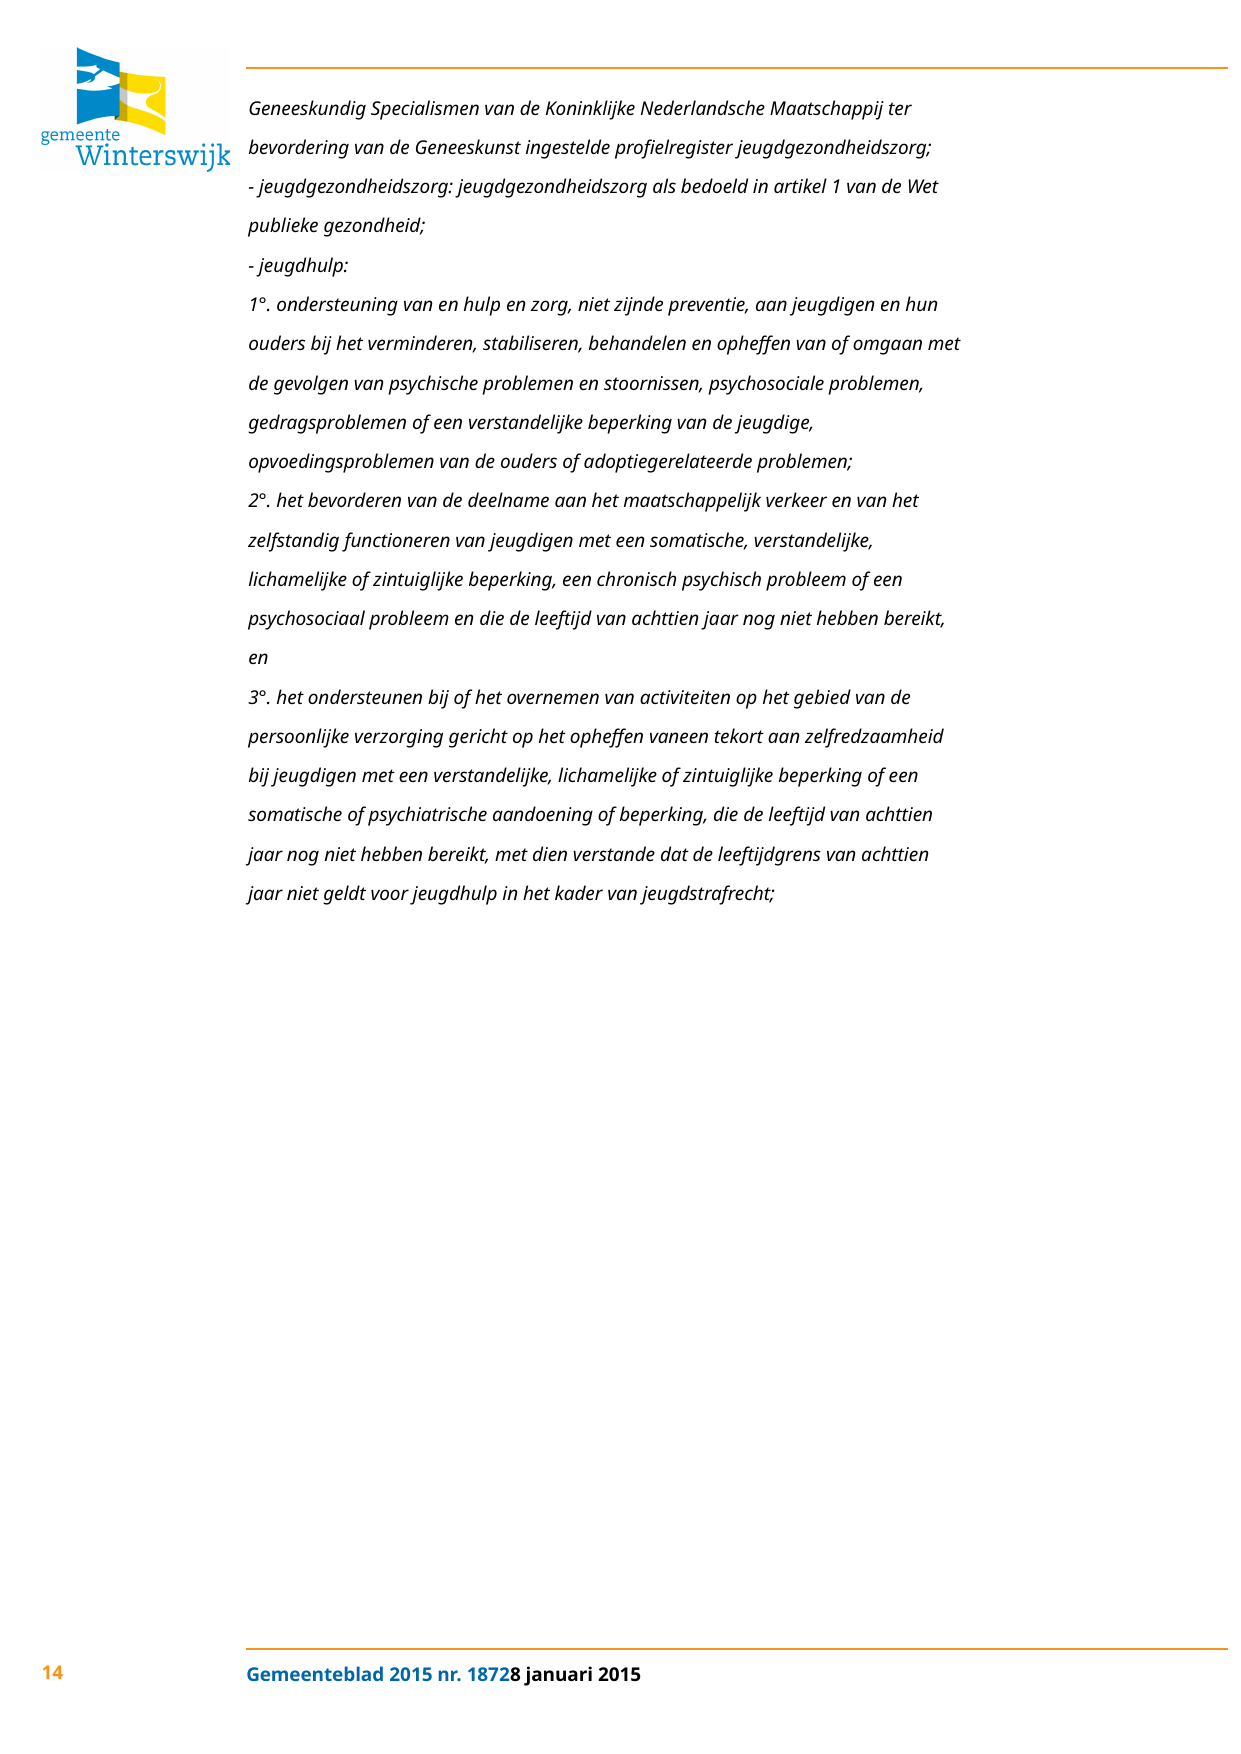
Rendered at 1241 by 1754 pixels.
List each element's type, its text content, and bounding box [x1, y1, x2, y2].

text jaar niet geldt voor jeugdhulp in het kader van jeugdstrafrecht; [248, 880, 1152, 906]
text 2°. het bevorderen van de deelname aan het maatschappelijk verkeer en van het [248, 487, 1152, 513]
text 3°. het ondersteunen bij of het overnemen van activiteiten op het gebied van de [248, 684, 1152, 709]
text bevordering van de Geneeskunst ingestelde profielregister jeugdgezondheidszorg; [248, 134, 1152, 160]
text - jeugdgezondheidszorg: jeugdgezondheidszorg als bedoeld in artikel 1 van de Wet [248, 173, 1152, 199]
text ouders bij het verminderen, stabiliseren, behandelen en opheffen van of omgaan met [248, 330, 1152, 356]
text Geneeskundig Specialismen van de Koninklijke Nederlandsche Maatschappij ter [248, 95, 1152, 121]
text - jeugdhulp: [248, 252, 1152, 278]
text zelfstandig functioneren van jeugdigen met een somatische, verstandelijke, [248, 527, 1152, 552]
text persoonlijke verzorging gericht op het opheffen vaneen tekort aan zelfredzaamheid [248, 723, 1152, 749]
text publieke gezondheid; [248, 213, 1152, 238]
text gedragsproblemen of een verstandelijke beperking van de jeugdige, [248, 409, 1152, 435]
picture [225, 153, 231, 162]
text bij jeugdigen met een verstandelijke, lichamelijke of zintuiglijke beperking of een [248, 762, 1152, 788]
text en [248, 644, 1152, 670]
text opvoedingsproblemen van de ouders of adoptiegerelateerde problemen; [248, 448, 1152, 474]
text de gevolgen van psychische problemen en stoornissen, psychosociale problemen, [248, 370, 1152, 395]
text somatische of psychiatrische aandoening of beperking, die de leeftijd van achttien [248, 802, 1152, 827]
text lichamelijke of zintuiglijke beperking, een chronisch psychisch probleem of een [248, 566, 1152, 592]
picture [41, 47, 231, 172]
text jaar nog niet hebben bereikt, met dien verstande dat de leeftijdgrens van achttien [248, 841, 1152, 867]
text psychosociaal probleem en die de leeftijd van achttien jaar nog niet hebben bereikt, [248, 605, 1152, 631]
text 1°. ondersteuning van en hulp en zorg, niet zijnde preventie, aan jeugdigen en hun [248, 291, 1152, 317]
